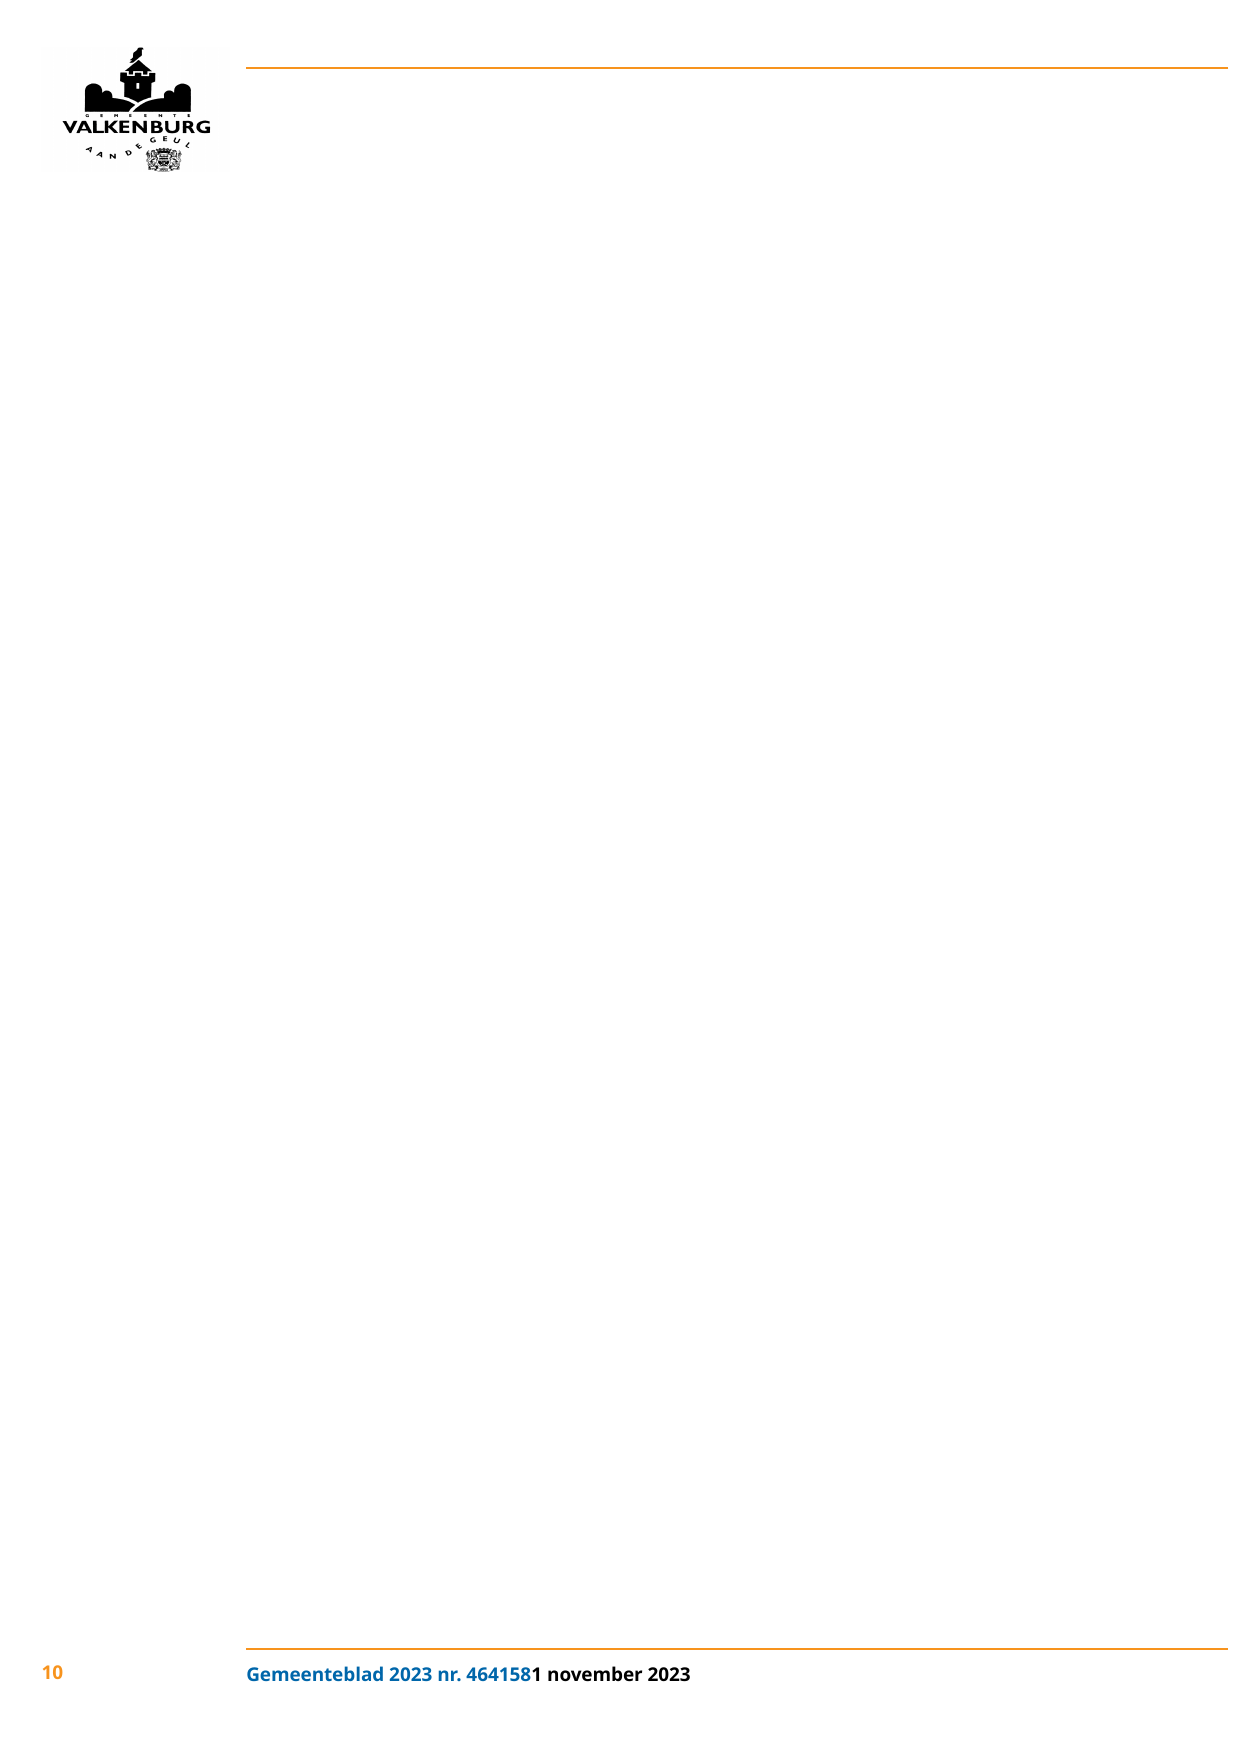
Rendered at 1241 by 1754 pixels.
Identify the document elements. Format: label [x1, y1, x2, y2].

picture [41, 47, 231, 172]
